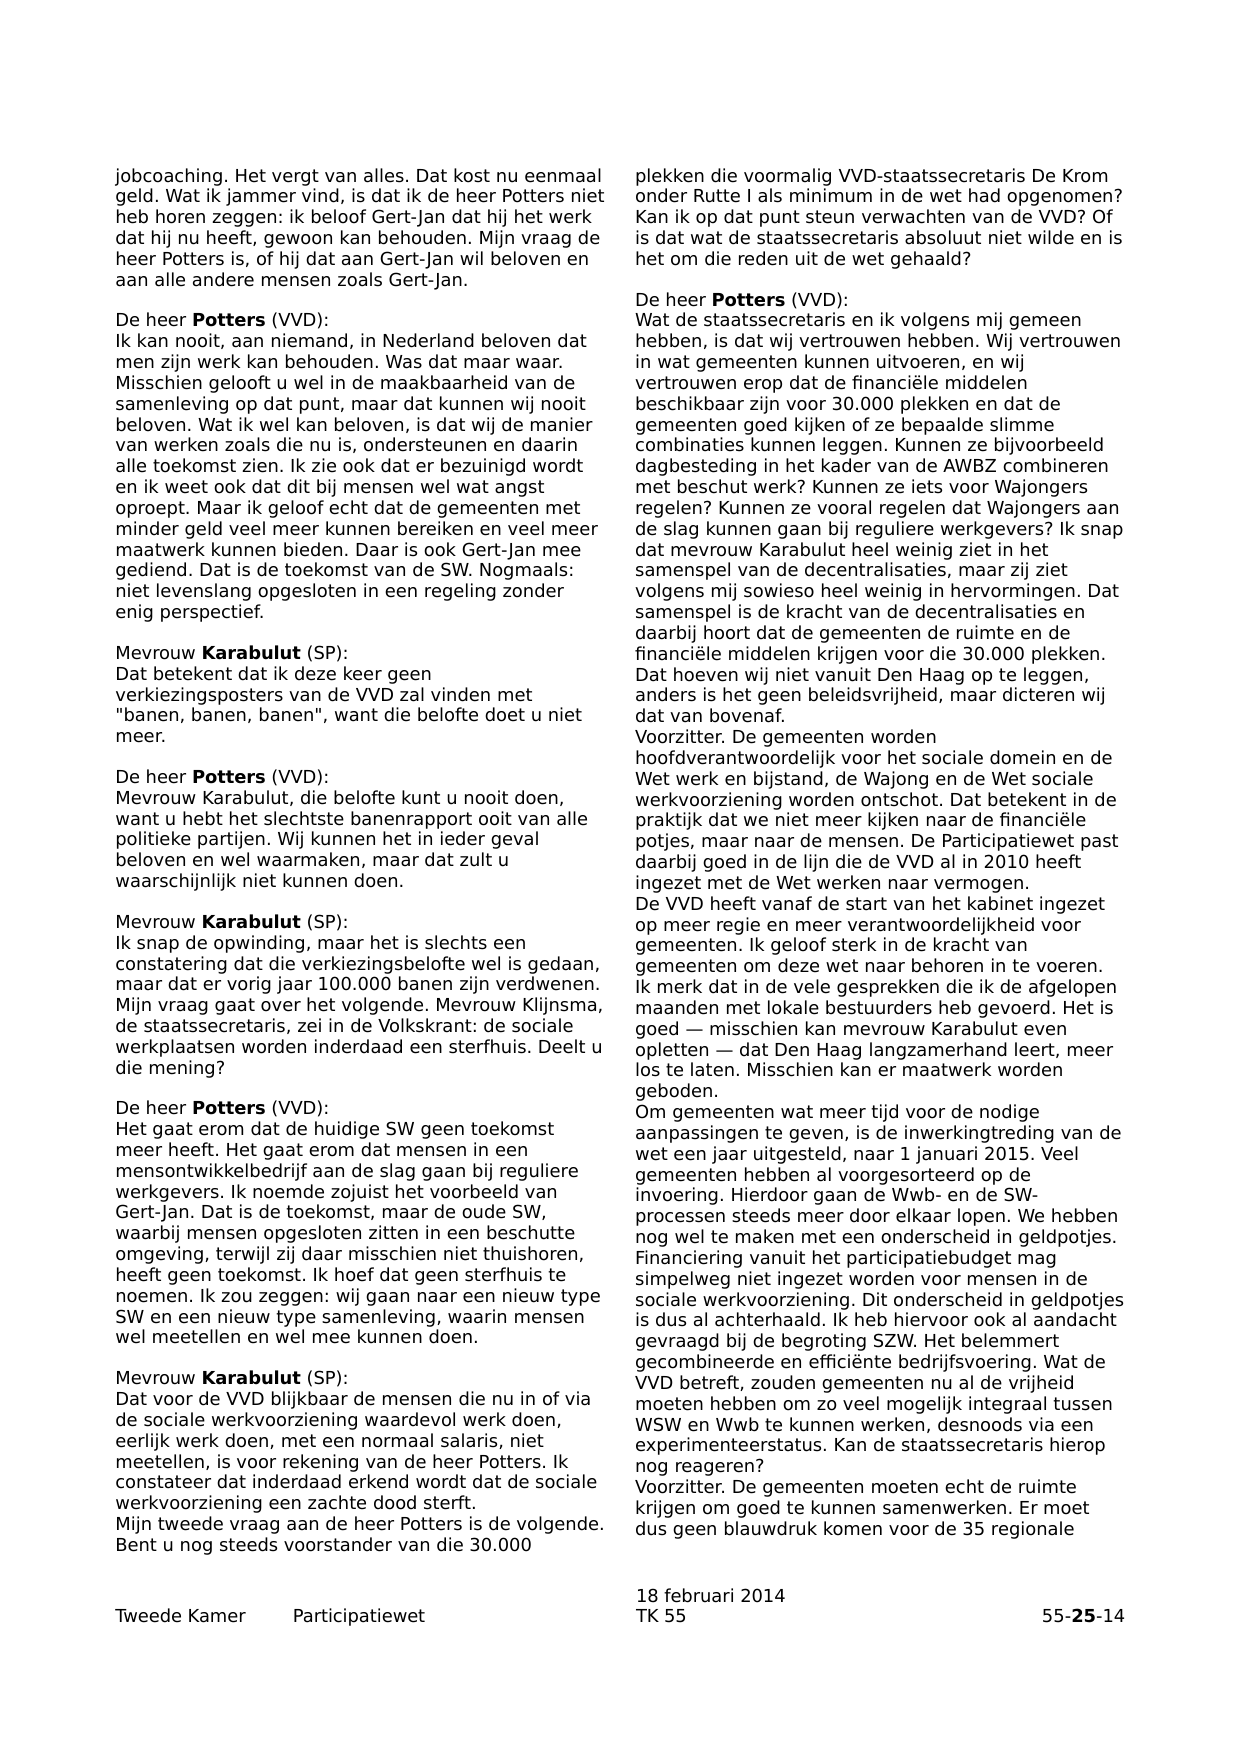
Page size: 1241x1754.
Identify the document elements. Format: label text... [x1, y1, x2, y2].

text Wat de staatssecretaris en ik volgens mij gemeen hebben, is dat wij vertrouwen hebben. Wij vertrouwen in wat gemeenten kunnen uitvoeren, en wij vertrouwen erop dat de financiële middelen beschikbaar zijn voor 30.000 plekken en dat de gemeenten goed kijken of ze bepaalde slimme combinaties kunnen leggen. Kunnen ze bijvoorbeeld dagbesteding in het kader van de AWBZ combineren met beschut werk? Kunnen ze iets voor Wajongers regelen? Kunnen ze vooral regelen dat Wajongers aan de slag kunnen gaan bij reguliere werkgevers? Ik snap dat mevrouw Karabulut heel weinig ziet in het samenspel van de decentralisaties, maar zij ziet volgens mij sowieso heel weinig in hervormingen. Dat samenspel is de kracht van de decentralisaties en daarbij hoort dat de gemeenten de ruimte en de financiële middelen krijgen voor die 30.000 plekken. Dat hoeven wij niet vanuit Den Haag op te leggen, anders is het geen beleidsvrijheid, maar dicteren wij dat van bovenaf. [635, 310, 1125, 727]
text Dat betekent dat ik deze keer geen verkiezingsposters van de VVD zal vinden met "banen, banen, banen", want die belofte doet u niet meer. [115, 663, 605, 747]
text Mevrouw Karabulut (SP): [115, 912, 605, 932]
text Mevrouw Karabulut, die belofte kunt u nooit doen, want u hebt het slechtste banenrapport ooit van alle politieke partijen. Wij kunnen het in ieder geval beloven en wel waarmaken, maar dat zult u waarschijnlijk niet kunnen doen. [115, 787, 605, 892]
text Ik kan nooit, aan niemand, in Nederland beloven dat men zijn werk kan behouden. Was dat maar waar. Misschien gelooft u wel in de maakbaarheid van de samenleving op dat punt, maar dat kunnen wij nooit beloven. Wat ik wel kan beloven, is dat wij de manier van werken zoals die nu is, ondersteunen en daarin alle toekomst zien. Ik zie ook dat er bezuinigd wordt en ik weet ook dat dit bij mensen wel wat angst oproept. Maar ik geloof echt dat de gemeenten met minder geld veel meer kunnen bereiken en veel meer maatwerk kunnen bieden. Daar is ook Gert-Jan mee gediend. Dat is de toekomst van de SW. Nogmaals: niet levenslang opgesloten in een regeling zonder enig perspectief. [115, 331, 605, 623]
text De heer Potters (VVD): [635, 289, 1125, 310]
text plekken die voormalig VVD-staatssecretaris De Krom onder Rutte I als minimum in de wet had opgenomen? Kan ik op dat punt steun verwachten van de VVD? Of is dat wat de staatssecretaris absoluut niet wilde en is het om die reden uit de wet gehaald? [635, 165, 1125, 269]
text jobcoaching. Het vergt van alles. Dat kost nu eenmaal geld. Wat ik jammer vind, is dat ik de heer Potters niet heb horen zeggen: ik beloof Gert-Jan dat hij het werk dat hij nu heeft, gewoon kan behouden. Mijn vraag de heer Potters is, of hij dat aan Gert-Jan wil beloven en aan alle andere mensen zoals Gert-Jan. [115, 165, 605, 290]
text Mevrouw Karabulut (SP): [115, 643, 605, 663]
text Voorzitter. De gemeenten worden hoofdverantwoordelijk voor het sociale domein en de Wet werk en bijstand, de Wajong en de Wet sociale werkvoorziening worden ontschot. Dat betekent in de praktijk dat we niet meer kijken naar de financiële potjes, maar naar de mensen. De Participatiewet past daarbij goed in de lijn die de VVD al in 2010 heeft ingezet met de Wet werken naar vermogen. [635, 727, 1125, 893]
text De VVD heeft vanaf de start van het kabinet ingezet op meer regie en meer verantwoordelijkheid voor gemeenten. Ik geloof sterk in de kracht van gemeenten om deze wet naar behoren in te voeren. Ik merk dat in de vele gesprekken die ik de afgelopen maanden met lokale bestuurders heb gevoerd. Het is goed — misschien kan mevrouw Karabulut even opletten — dat Den Haag langzamerhand leert, meer los te laten. Misschien kan er maatwerk worden geboden. [635, 893, 1125, 1102]
text Dat voor de VVD blijkbaar de mensen die nu in of via de sociale werkvoorziening waardevol werk doen, eerlijk werk doen, met een normaal salaris, niet meetellen, is voor rekening van de heer Potters. Ik constateer dat inderdaad erkend wordt dat de sociale werkvoorziening een zachte dood sterft. [115, 1389, 605, 1514]
text Mevrouw Karabulut (SP): [115, 1368, 605, 1389]
text De heer Potters (VVD): [115, 1098, 605, 1119]
text Het gaat erom dat de huidige SW geen toekomst meer heeft. Het gaat erom dat mensen in een mensontwikkelbedrijf aan de slag gaan bij reguliere werkgevers. Ik noemde zojuist het voorbeeld van Gert-Jan. Dat is de toekomst, maar de oude SW, waarbij mensen opgesloten zitten in een beschutte omgeving, terwijl zij daar misschien niet thuishoren, heeft geen toekomst. Ik hoef dat geen sterfhuis te noemen. Ik zou zeggen: wij gaan naar een nieuw type SW en een nieuw type samenleving, waarin mensen wel meetellen en wel mee kunnen doen. [115, 1119, 605, 1348]
text Mijn vraag gaat over het volgende. Mevrouw Klijnsma, de staatssecretaris, zei in de Volkskrant: de sociale werkplaatsen worden inderdaad een sterfhuis. Deelt u die mening? [115, 995, 605, 1078]
text Voorzitter. De gemeenten moeten echt de ruimte krijgen om goed te kunnen samenwerken. Er moet dus geen blauwdruk komen voor de 35 regionale [635, 1477, 1125, 1539]
text Ik snap de opwinding, maar het is slechts een constatering dat die verkiezingsbelofte wel is gedaan, maar dat er vorig jaar 100.000 banen zijn verdwenen. [115, 932, 605, 995]
text Om gemeenten wat meer tijd voor de nodige aanpassingen te geven, is de inwerkingtreding van de wet een jaar uitgesteld, naar 1 januari 2015. Veel gemeenten hebben al voorgesorteerd op de invoering. Hierdoor gaan de Wwb- en de SW-processen steeds meer door elkaar lopen. We hebben nog wel te maken met een onderscheid in geldpotjes. Financiering vanuit het participatiebudget mag simpelweg niet ingezet worden voor mensen in de sociale werkvoorziening. Dit onderscheid in geldpotjes is dus al achterhaald. Ik heb hiervoor ook al aandacht gevraagd bij de begroting SZW. Het belemmert gecombineerde en efficiënte bedrijfsvoering. Wat de VVD betreft, zouden gemeenten nu al de vrijheid moeten hebben om zo veel mogelijk integraal tussen WSW en Wwb te kunnen werken, desnoods via een experimenteerstatus. Kan de staatssecretaris hierop nog reageren? [635, 1102, 1125, 1477]
text Mijn tweede vraag aan de heer Potters is de volgende. Bent u nog steeds voorstander van die 30.000 [115, 1514, 605, 1556]
text De heer Potters (VVD): [115, 767, 605, 787]
text De heer Potters (VVD): [115, 310, 605, 331]
